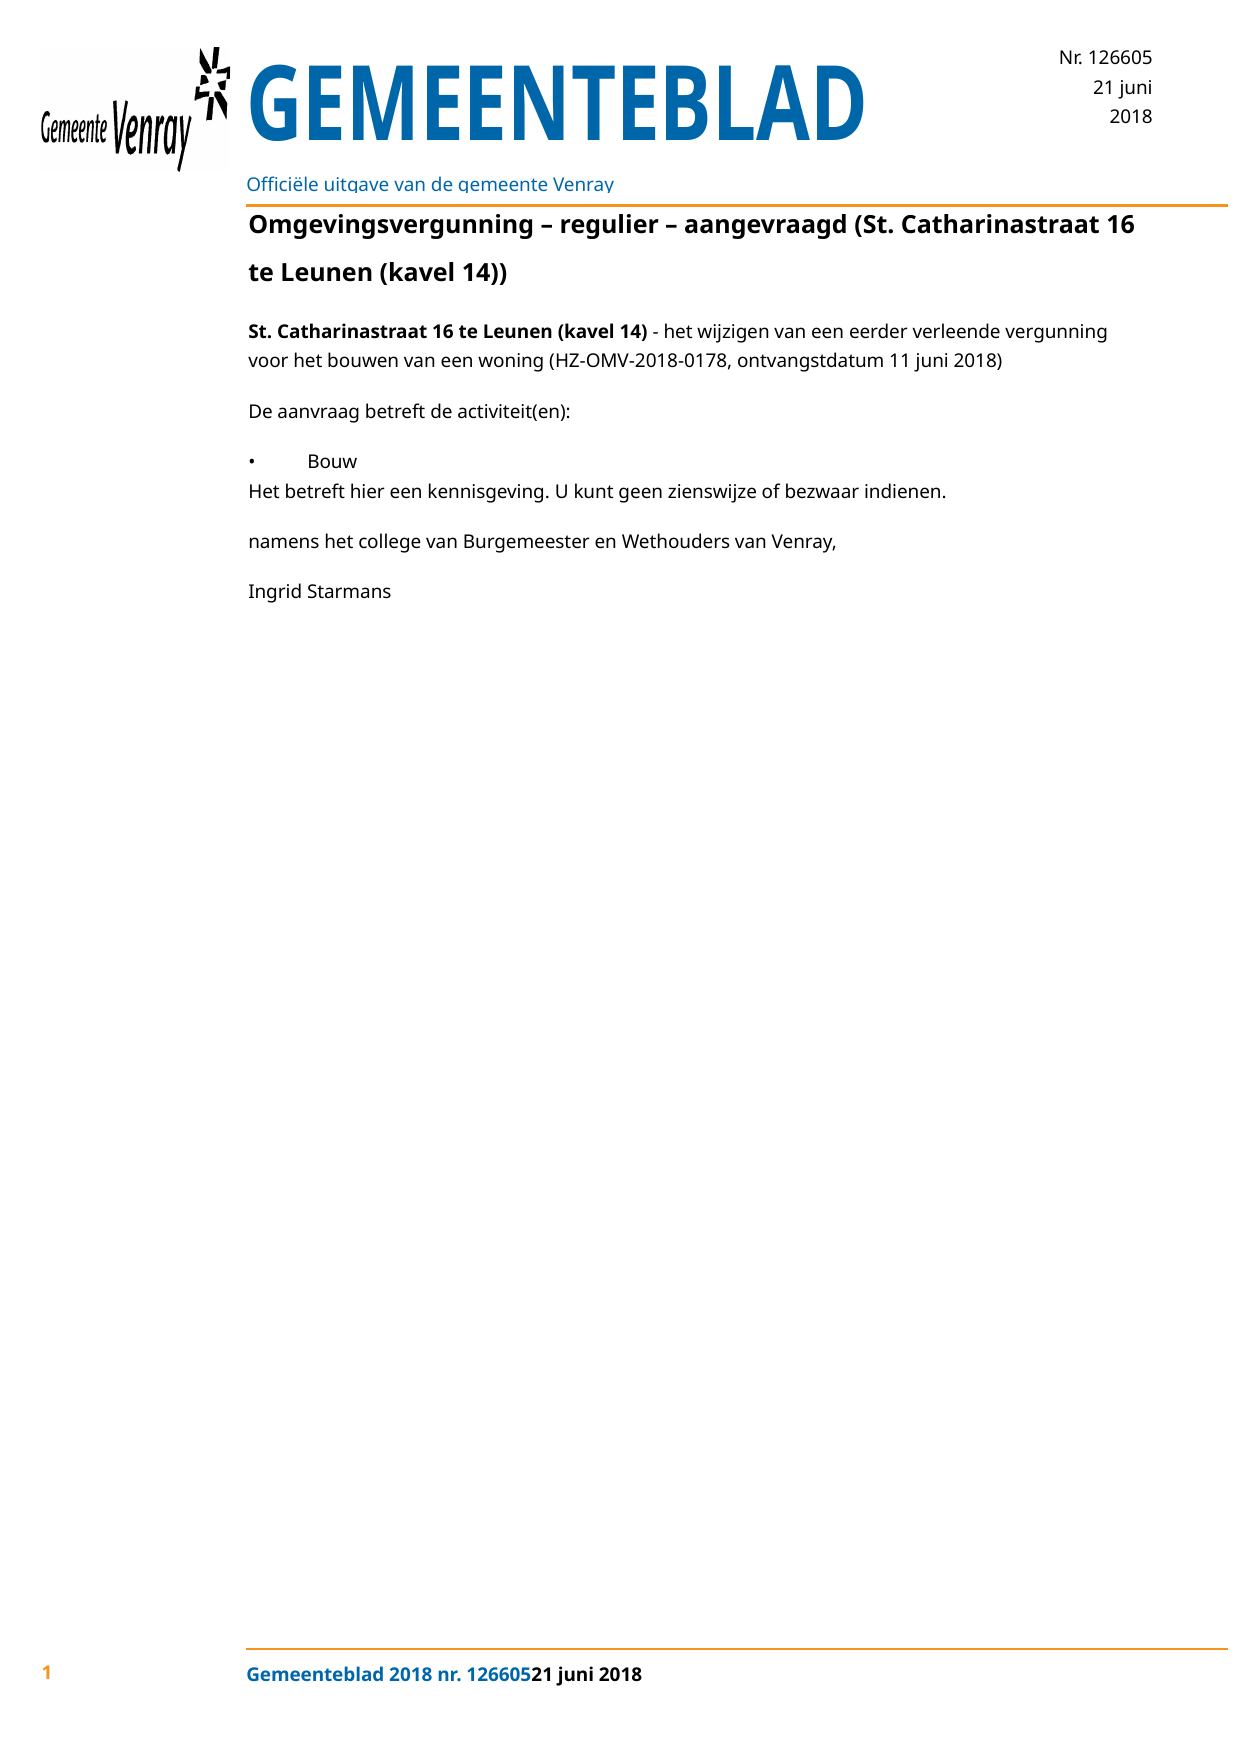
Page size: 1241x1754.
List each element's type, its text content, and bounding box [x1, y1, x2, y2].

text Ingrid Starmans [248, 579, 1152, 604]
picture [41, 47, 231, 172]
list Bouw [248, 448, 1152, 474]
text De aanvraag betreft de activiteit(en): [248, 398, 1152, 424]
text Omgevingsvergunning – regulier – aangevraagd (St. Catharinastraat 16 te Leunen (kavel 14)) [248, 207, 1152, 288]
text namens het college van Burgemeester en Wethouders van Venray, [248, 528, 1152, 554]
text St. Catharinastraat 16 te Leunen (kavel 14) - het wijzigen van een eerder verleende vergunning voor het bouwen van een woning (HZ-OMV-2018-0178, ontvangstdatum 11 juni 2018) [248, 318, 1152, 373]
text Het betreft hier een kennisgeving. U kunt geen zienswijze of bezwaar indienen. [248, 478, 1152, 504]
